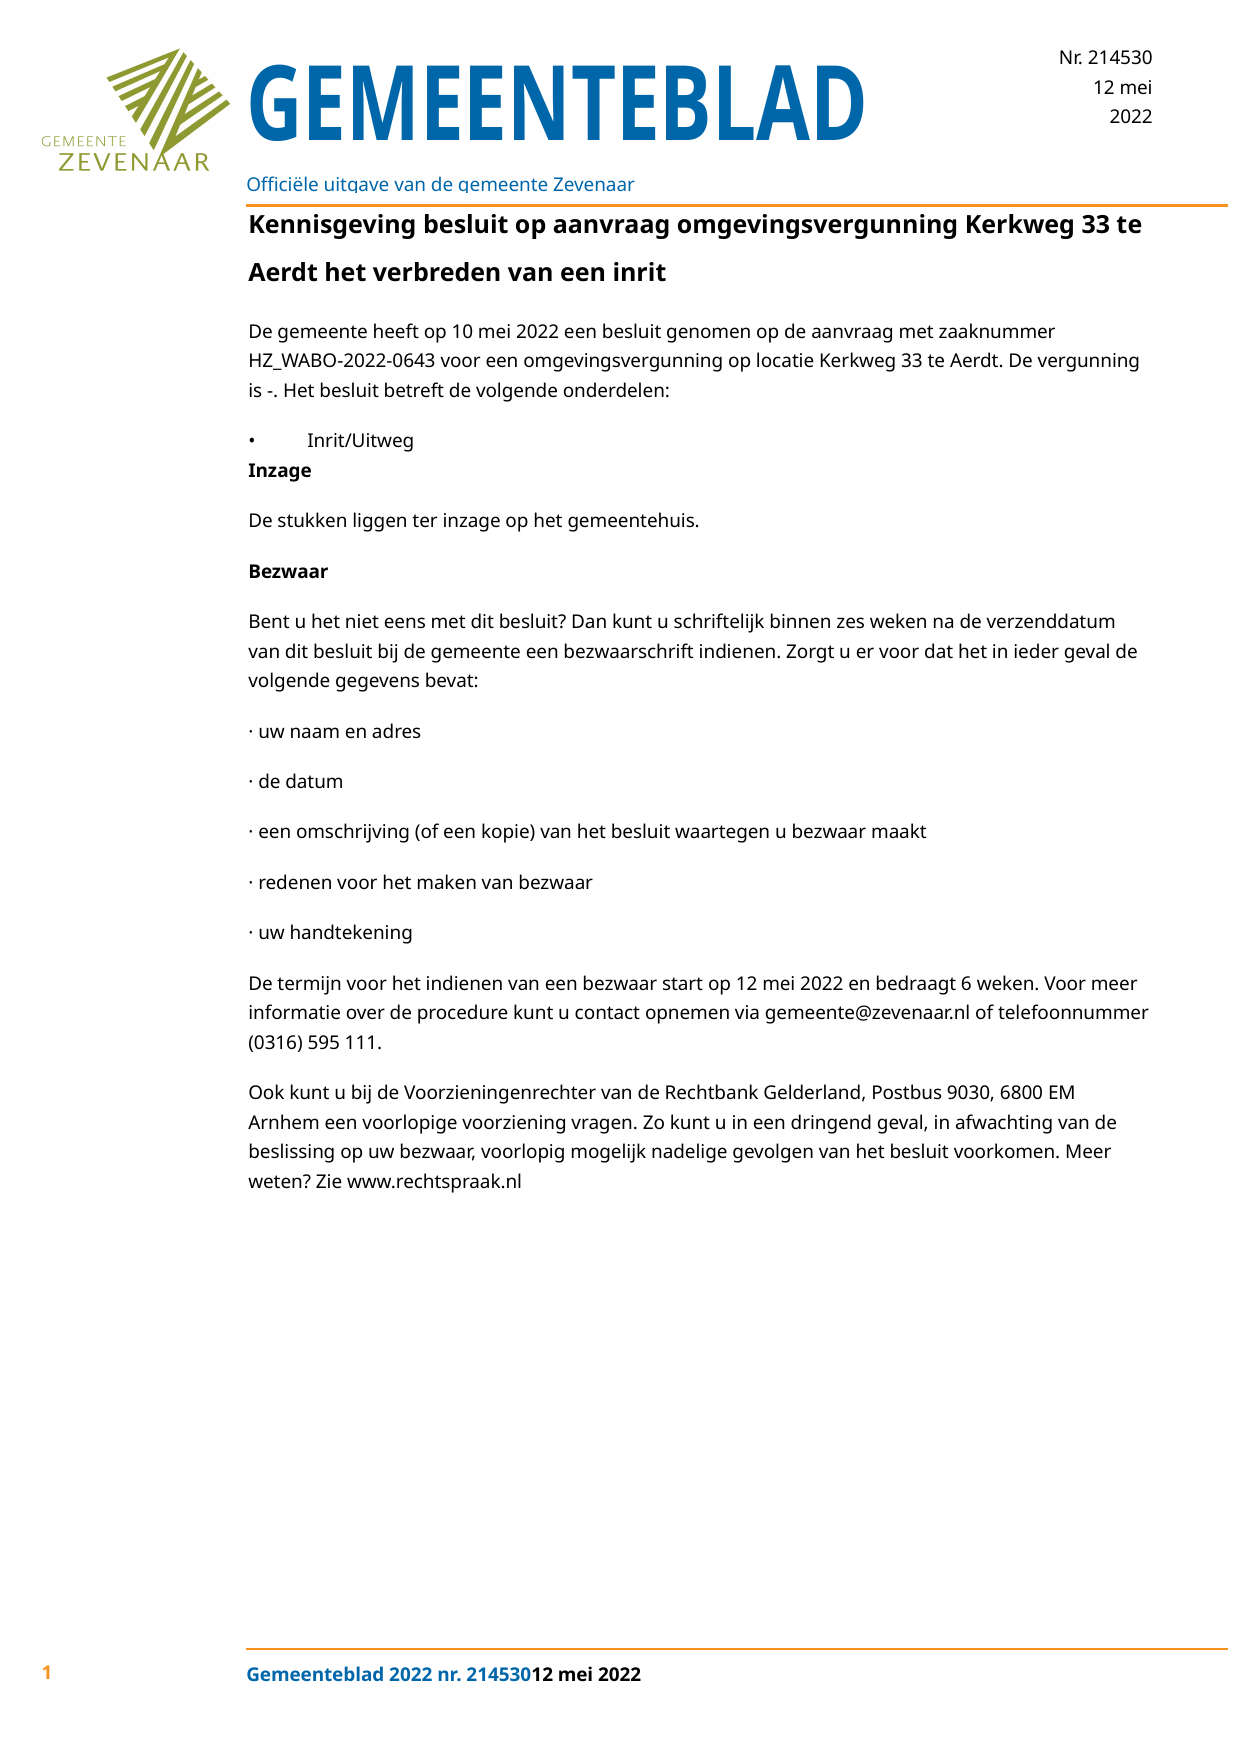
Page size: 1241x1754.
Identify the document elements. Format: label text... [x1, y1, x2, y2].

text Bezwaar [248, 558, 1152, 584]
text · redenen voor het maken van bezwaar [248, 869, 1152, 895]
text Ook kunt u bij de Voorzieningenrechter van de Rechtbank Gelderland, Postbus 9030, 6800 EM Arnhem een voorlopige voorziening vragen. Zo kunt u in een dringend geval, in afwachting van de beslissing op uw bezwaar, voorlopig mogelijk nadelige gevolgen van het besluit voorkomen. Meer weten? Zie www.rechtspraak.nl [248, 1079, 1152, 1194]
text · de datum [248, 768, 1152, 794]
text Kennisgeving besluit op aanvraag omgevingsvergunning Kerkweg 33 te Aerdt het verbreden van een inrit [248, 207, 1152, 288]
text Inzage [248, 457, 1152, 483]
text De gemeente heeft op 10 mei 2022 een besluit genomen op de aanvraag met zaaknummer HZ_WABO-2022-0643 voor een omgevingsvergunning op locatie Kerkweg 33 te Aerdt. De vergunning is -. Het besluit betreft de volgende onderdelen: [248, 318, 1152, 403]
text · uw naam en adres [248, 718, 1152, 744]
text De stukken liggen ter inzage op het gemeentehuis. [248, 507, 1152, 533]
text De termijn voor het indienen van een bezwaar start op 12 mei 2022 en bedraagt 6 weken. Voor meer informatie over de procedure kunt u contact opnemen via gemeente@zevenaar.nl of telefoonnummer (0316) 595 111. [248, 970, 1152, 1055]
picture [41, 47, 231, 172]
list Inrit/Uitweg [248, 427, 1152, 453]
text · een omschrijving (of een kopie) van het besluit waartegen u bezwaar maakt [248, 819, 1152, 844]
text · uw handtekening [248, 919, 1152, 945]
text Bent u het niet eens met dit besluit? Dan kunt u schriftelijk binnen zes weken na de verzenddatum van dit besluit bij de gemeente een bezwaarschrift indienen. Zorgt u er voor dat het in ieder geval de volgende gegevens bevat: [248, 608, 1152, 693]
